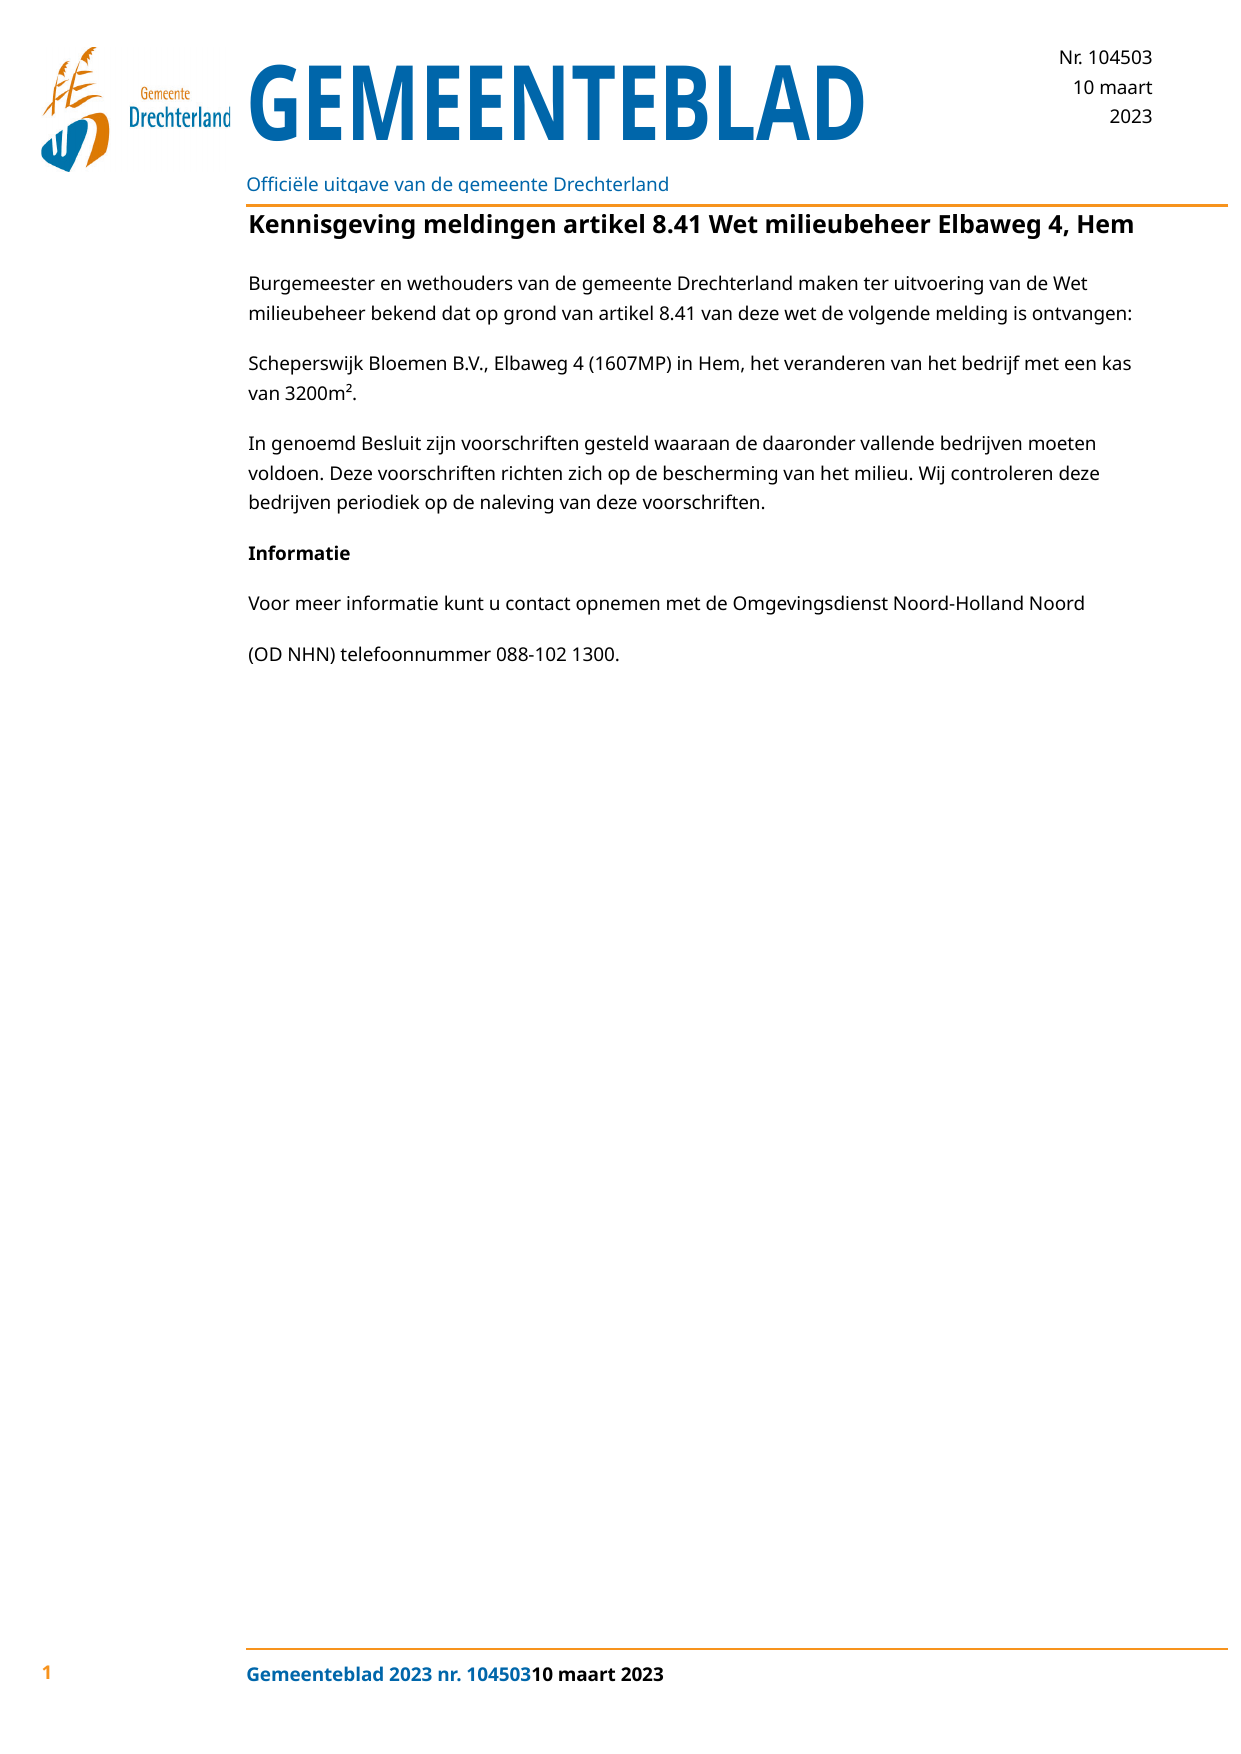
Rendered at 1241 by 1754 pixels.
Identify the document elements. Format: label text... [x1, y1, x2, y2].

text Burgemeester en wethouders van de gemeente Drechterland maken ter uitvoering van de Wet milieubeheer bekend dat op grond van artikel 8.41 van deze wet de volgende melding is ontvangen: [248, 270, 1152, 326]
picture [41, 47, 231, 172]
text (OD NHN) telefoonnummer 088-102 1300. [248, 641, 1152, 666]
text Scheperswijk Bloemen B.V., Elbaweg 4 (1607MP) in Hem, het veranderen van het bedrijf met een kas van 3200m². [248, 350, 1152, 406]
text Kennisgeving meldingen artikel 8.41 Wet milieubeheer Elbaweg 4, Hem [248, 207, 1152, 241]
picture [41, 158, 64, 172]
text Informatie [248, 540, 1152, 566]
picture [226, 115, 231, 124]
text In genoemd Besluit zijn voorschriften gesteld waaraan de daaronder vallende bedrijven moeten voldoen. Deze voorschriften richten zich op de bescherming van het milieu. Wij controleren deze bedrijven periodiek op de naleving van deze voorschriften. [248, 430, 1152, 515]
text Voor meer informatie kunt u contact opnemen met de Omgevingsdienst Noord-Holland Noord [248, 590, 1152, 616]
